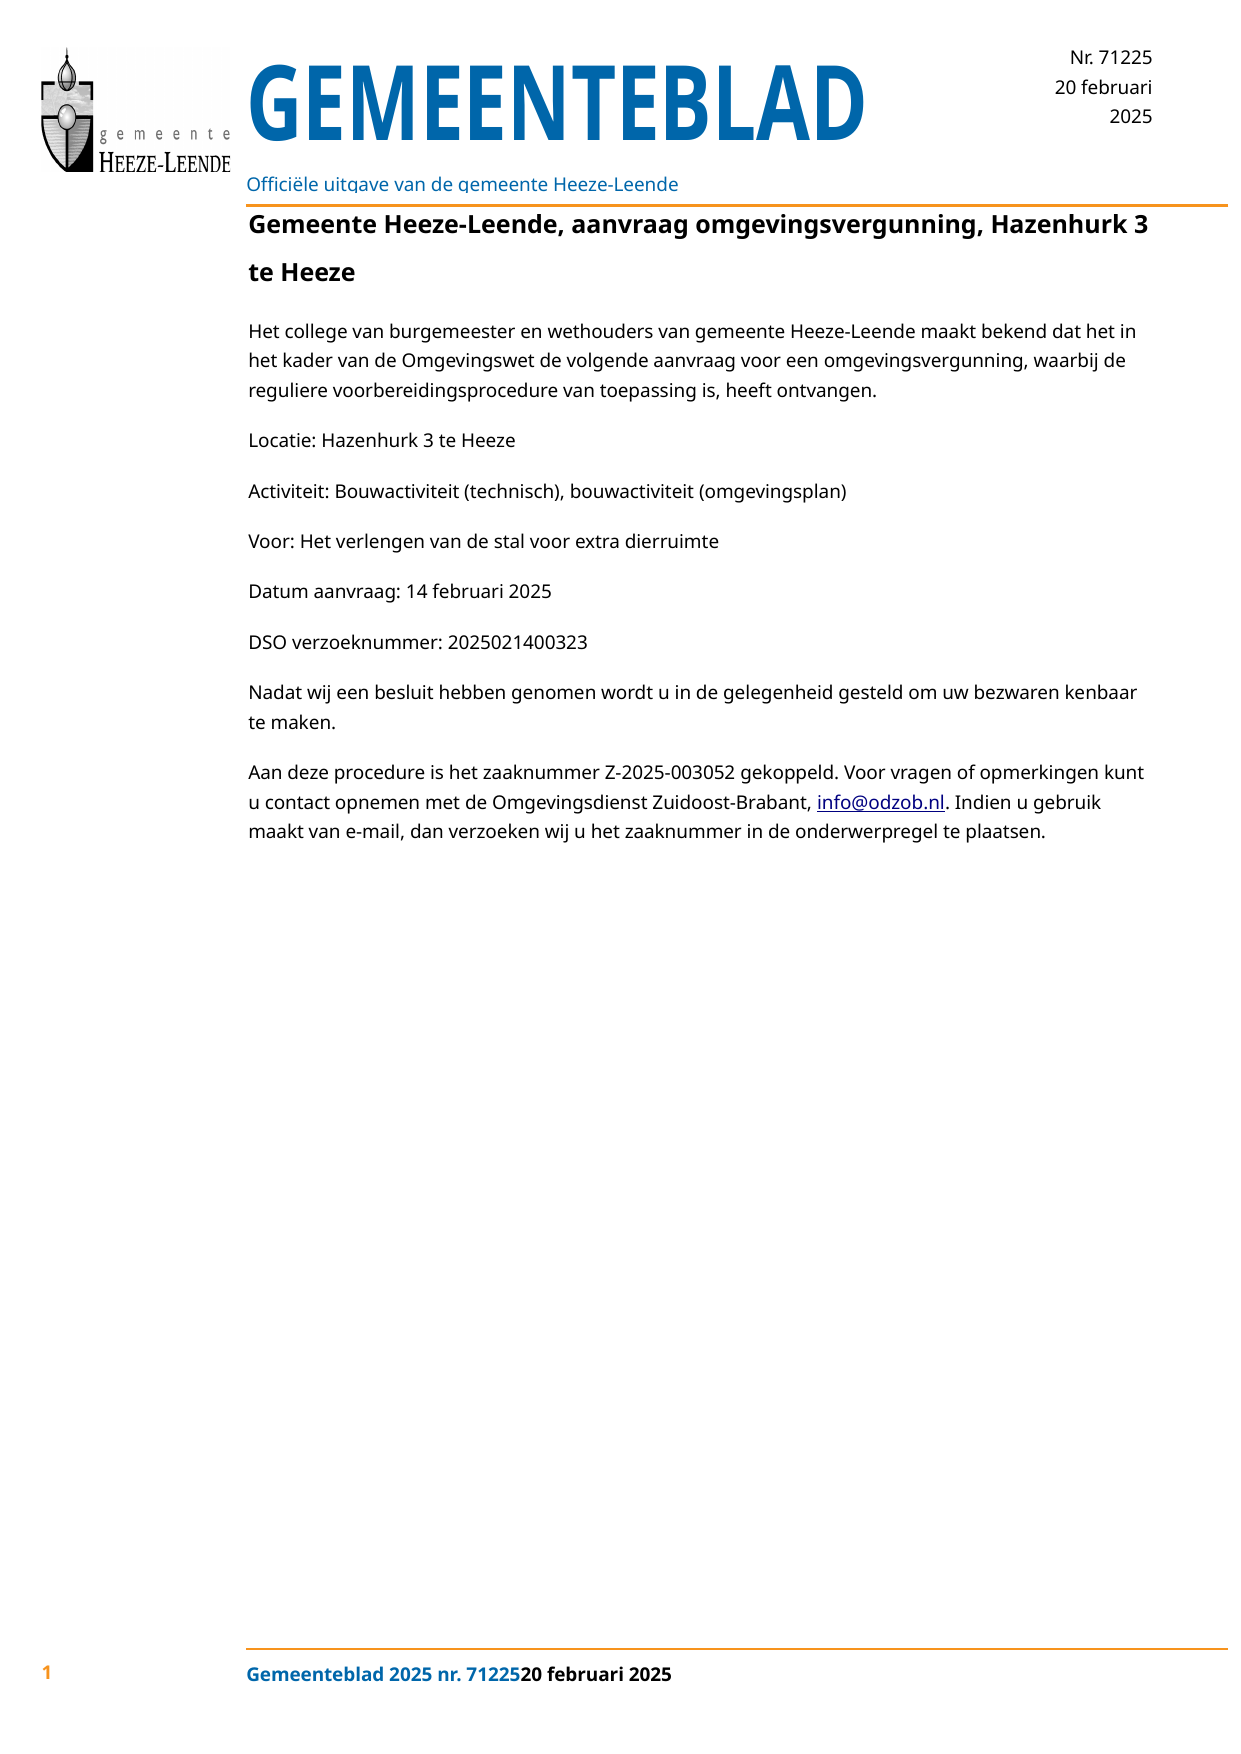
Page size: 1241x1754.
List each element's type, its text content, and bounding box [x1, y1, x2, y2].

text Activiteit: Bouwactiviteit (technisch), bouwactiviteit (omgevingsplan) [248, 478, 1152, 504]
text Het college van burgemeester en wethouders van gemeente Heeze-Leende maakt bekend dat het in het kader van de Omgevingswet de volgende aanvraag voor een omgevingsvergunning, waarbij de reguliere voorbereidingsprocedure van toepassing is, heeft ontvangen. [248, 318, 1152, 403]
text Gemeente Heeze-Leende, aanvraag omgevingsvergunning, Hazenhurk 3 te Heeze [248, 207, 1152, 288]
text Datum aanvraag: 14 februari 2025 [248, 579, 1152, 604]
picture [41, 47, 231, 172]
text Locatie: Hazenhurk 3 te Heeze [248, 427, 1152, 453]
text DSO verzoeknummer: 2025021400323 [248, 629, 1152, 655]
text Nadat wij een besluit hebben genomen wordt u in de gelegenheid gesteld om uw bezwaren kenbaar te maken. [248, 679, 1152, 735]
text Aan deze procedure is het zaaknummer Z-2025-003052 gekoppeld. Voor vragen of opmerkingen kunt u contact opnemen met de Omgevingsdienst Zuidoost-Brabant, info@odzob.nl. Indien u gebruik maakt van e-mail, dan verzoeken wij u het zaaknummer in de onderwerpregel te plaatsen. [248, 759, 1152, 844]
text Voor: Het verlengen van de stal voor extra dierruimte [248, 528, 1152, 554]
